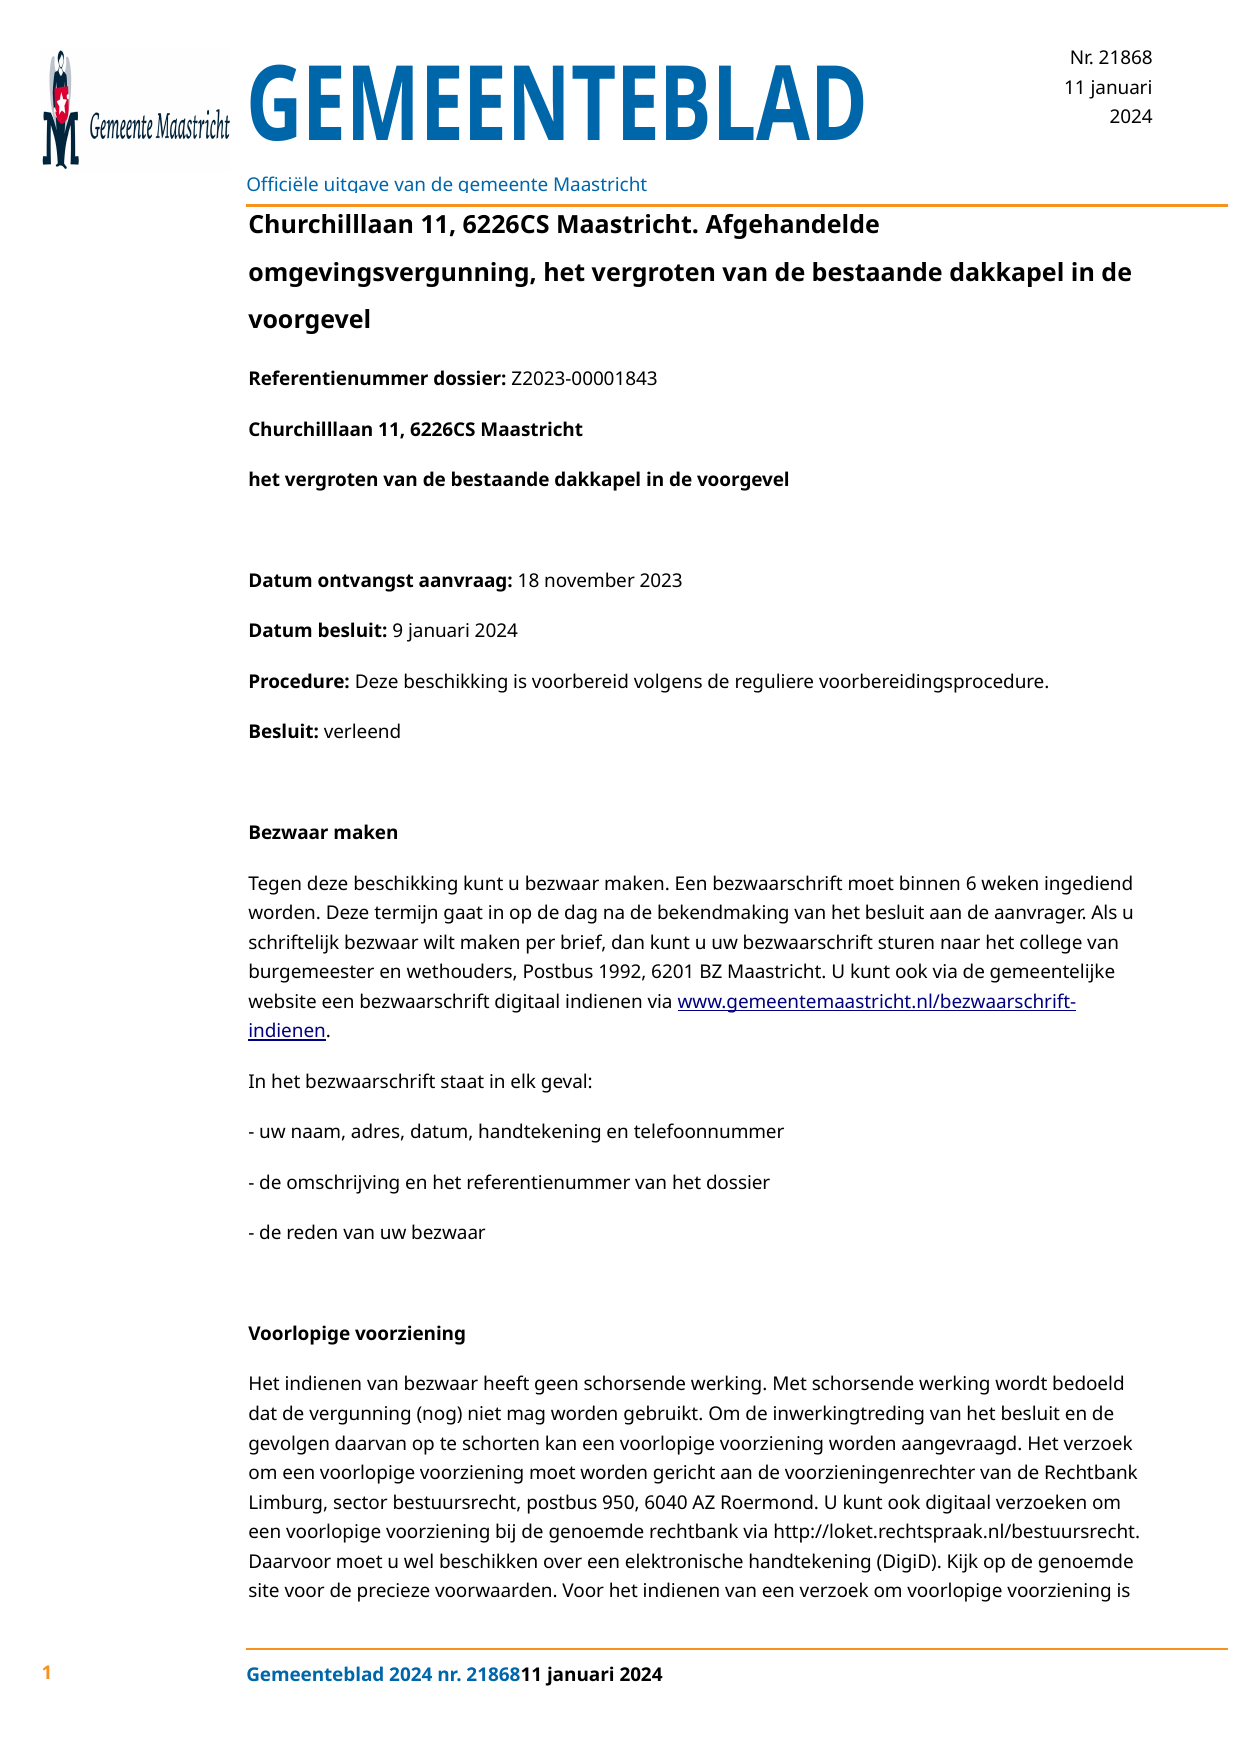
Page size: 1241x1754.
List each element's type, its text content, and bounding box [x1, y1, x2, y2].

text Procedure: Deze beschikking is voorbereid volgens de reguliere voorbereidingsprocedure. [248, 668, 1152, 694]
text - de reden van uw bezwaar [248, 1219, 1152, 1245]
text Bezwaar maken [248, 819, 1152, 845]
text Referentienummer dossier: Z2023-00001843 [248, 366, 1152, 391]
text - de omschrijving en het referentienummer van het dossier [248, 1169, 1152, 1194]
text het vergroten van de bestaande dakkapel in de voorgevel [248, 466, 1152, 492]
picture [41, 47, 231, 172]
text Datum ontvangst aanvraag: 18 november 2023 [248, 567, 1152, 593]
text Tegen deze beschikking kunt u bezwaar maken. Een bezwaarschrift moet binnen 6 weken ingediend worden. Deze termijn gaat in op de dag na de bekendmaking van het besluit aan de aanvrager. Als u schriftelijk bezwaar wilt maken per brief, dan kunt u uw bezwaarschrift sturen naar het college van burgemeester en wethouders, Postbus 1992, 6201 BZ Maastricht. U kunt ook via de gemeentelijke website een bezwaarschrift digitaal indienen via www.gemeentemaastricht.nl/bezwaarschrift-indienen. [248, 870, 1152, 1043]
text - uw naam, adres, datum, handtekening en telefoonnummer [248, 1118, 1152, 1144]
text Besluit: verleend [248, 718, 1152, 744]
text Churchilllaan 11, 6226CS Maastricht [248, 416, 1152, 442]
text Datum besluit: 9 januari 2024 [248, 618, 1152, 643]
text Churchilllaan 11, 6226CS Maastricht. Afgehandelde omgevingsvergunning, het vergroten van de bestaande dakkapel in de voorgevel [248, 207, 1152, 336]
text In het bezwaarschrift staat in elk geval: [248, 1068, 1152, 1094]
text Het indienen van bezwaar heeft geen schorsende werking. Met schorsende werking wordt bedoeld dat de vergunning (nog) niet mag worden gebruikt. Om de inwerkingtreding van het besluit en de gevolgen daarvan op te schorten kan een voorlopige voorziening worden aangevraagd. Het verzoek om een voorlopige voorziening moet worden gericht aan de voorzieningenrechter van de Rechtbank Limburg, sector bestuursrecht, postbus 950, 6040 AZ Roermond. U kunt ook digitaal verzoeken om een voorlopige voorziening bij de genoemde rechtbank via http://loket.rechtspraak.nl/bestuursrecht. Daarvoor moet u wel beschikken over een elektronische handtekening (DigiD). Kijk op de genoemde site voor de precieze voorwaarden. Voor het indienen van een verzoek om voorlopige voorziening is [248, 1371, 1152, 1603]
text Voorlopige voorziening [248, 1320, 1152, 1346]
